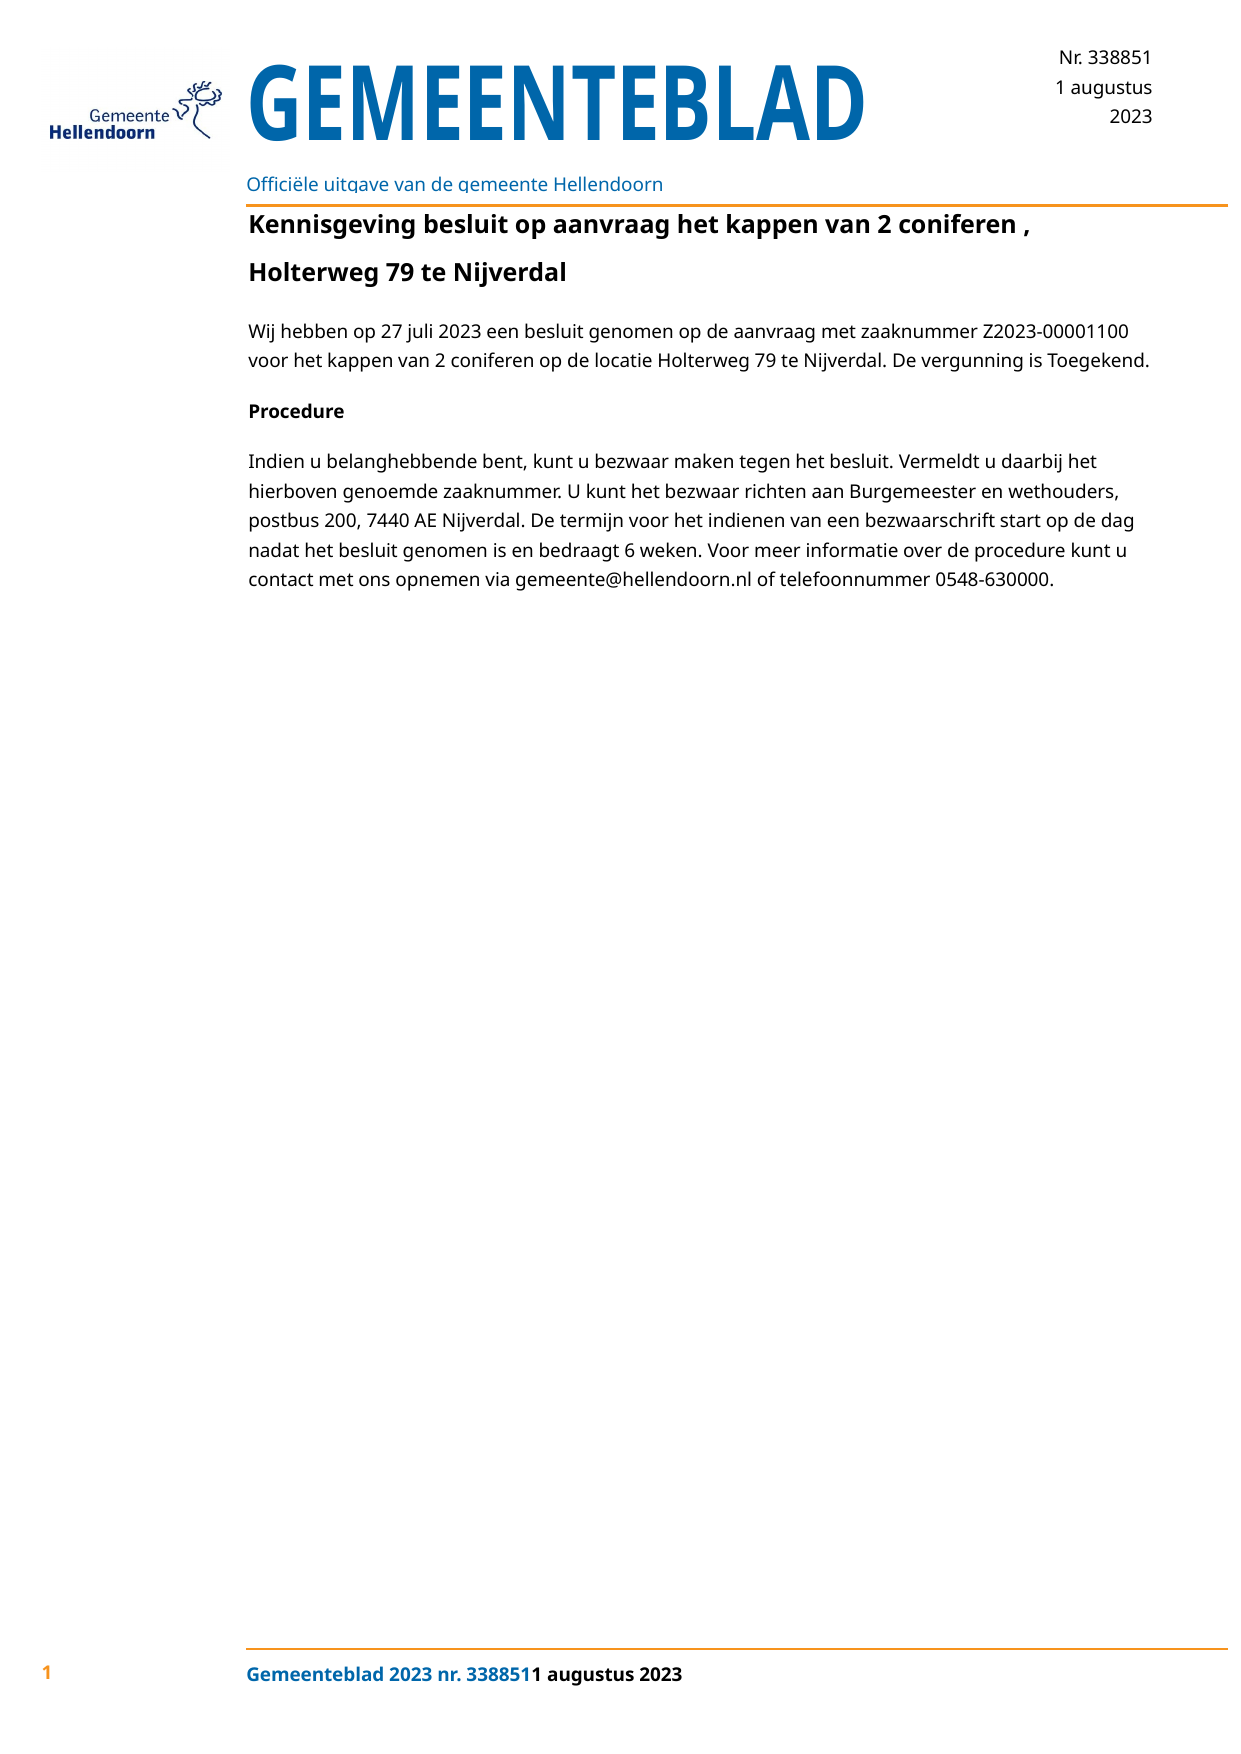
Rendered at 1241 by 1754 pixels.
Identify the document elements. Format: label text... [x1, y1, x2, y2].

picture [41, 47, 231, 172]
text Kennisgeving besluit op aanvraag het kappen van 2 coniferen , Holterweg 79 te Nijverdal [248, 207, 1152, 288]
text Indien u belanghebbende bent, kunt u bezwaar maken tegen het besluit. Vermeldt u daarbij het hierboven genoemde zaaknummer. U kunt het bezwaar richten aan Burgemeester en wethouders, postbus 200, 7440 AE Nijverdal. De termijn voor het indienen van een bezwaarschrift start op de dag nadat het besluit genomen is en bedraagt 6 weken. Voor meer informatie over de procedure kunt u contact met ons opnemen via gemeente@hellendoorn.nl of telefoonnummer 0548-630000. [248, 448, 1152, 592]
text Procedure [248, 398, 1152, 424]
text Wij hebben op 27 juli 2023 een besluit genomen op de aanvraag met zaaknummer Z2023-00001100 voor het kappen van 2 coniferen op de locatie Holterweg 79 te Nijverdal. De vergunning is Toegekend. [248, 318, 1152, 373]
